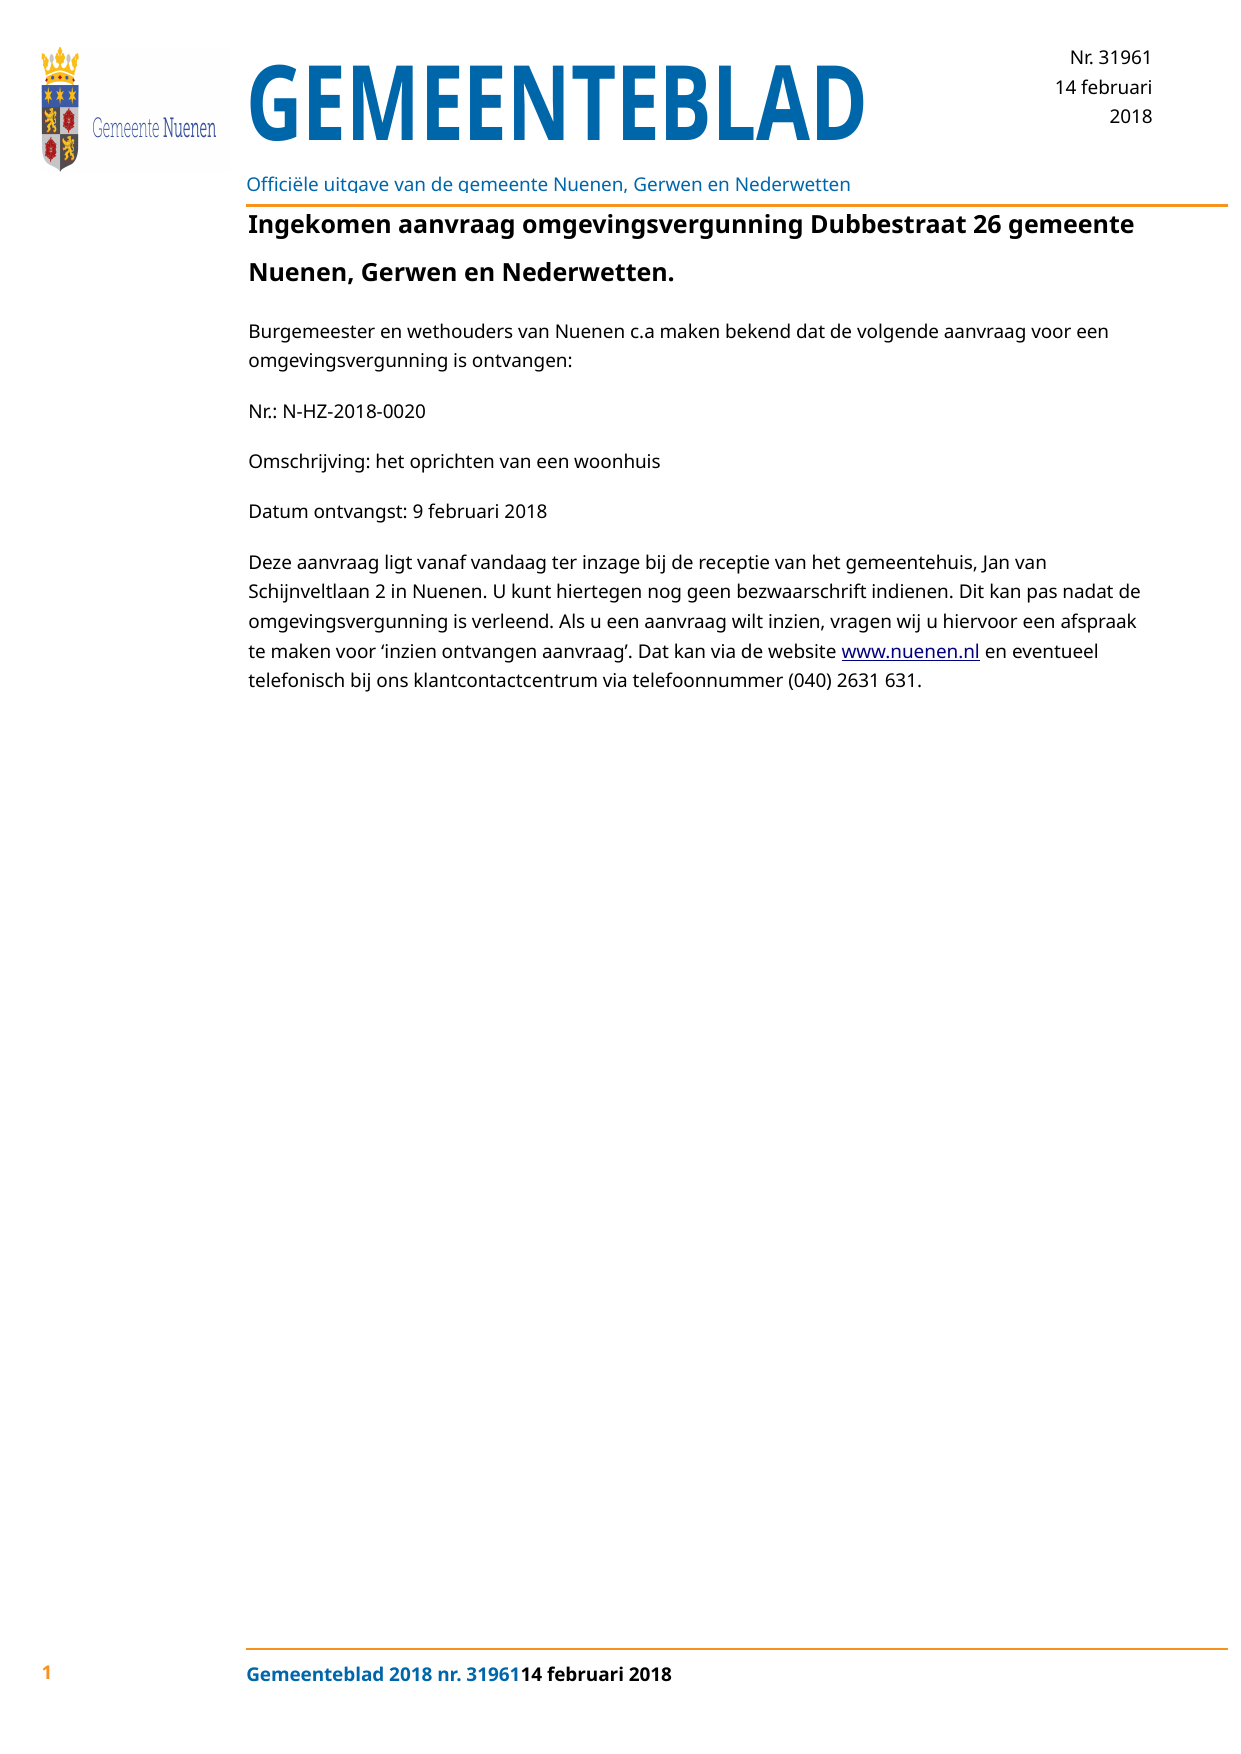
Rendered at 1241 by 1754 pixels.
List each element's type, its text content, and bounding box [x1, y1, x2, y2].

text Deze aanvraag ligt vanaf vandaag ter inzage bij de receptie van het gemeentehuis, Jan van Schijnveltlaan 2 in Nuenen. U kunt hiertegen nog geen bezwaarschrift indienen. Dit kan pas nadat de omgevingsvergunning is verleend. Als u een aanvraag wilt inzien, vragen wij u hiervoor een afspraak te maken voor ‘inzien ontvangen aanvraag’. Dat kan via de website www.nuenen.nl en eventueel telefonisch bij ons klantcontactcentrum via telefoonnummer (040) 2631 631. [248, 549, 1152, 693]
text Omschrijving: het oprichten van een woonhuis [248, 448, 1152, 474]
text Nr.: N-HZ-2018-0020 [248, 398, 1152, 424]
text Burgemeester en wethouders van Nuenen c.a maken bekend dat de volgende aanvraag voor een omgevingsvergunning is ontvangen: [248, 318, 1152, 373]
text Datum ontvangst: 9 februari 2018 [248, 499, 1152, 524]
text Ingekomen aanvraag omgevingsvergunning Dubbestraat 26 gemeente Nuenen, Gerwen en Nederwetten. [248, 207, 1152, 288]
picture [41, 47, 231, 172]
